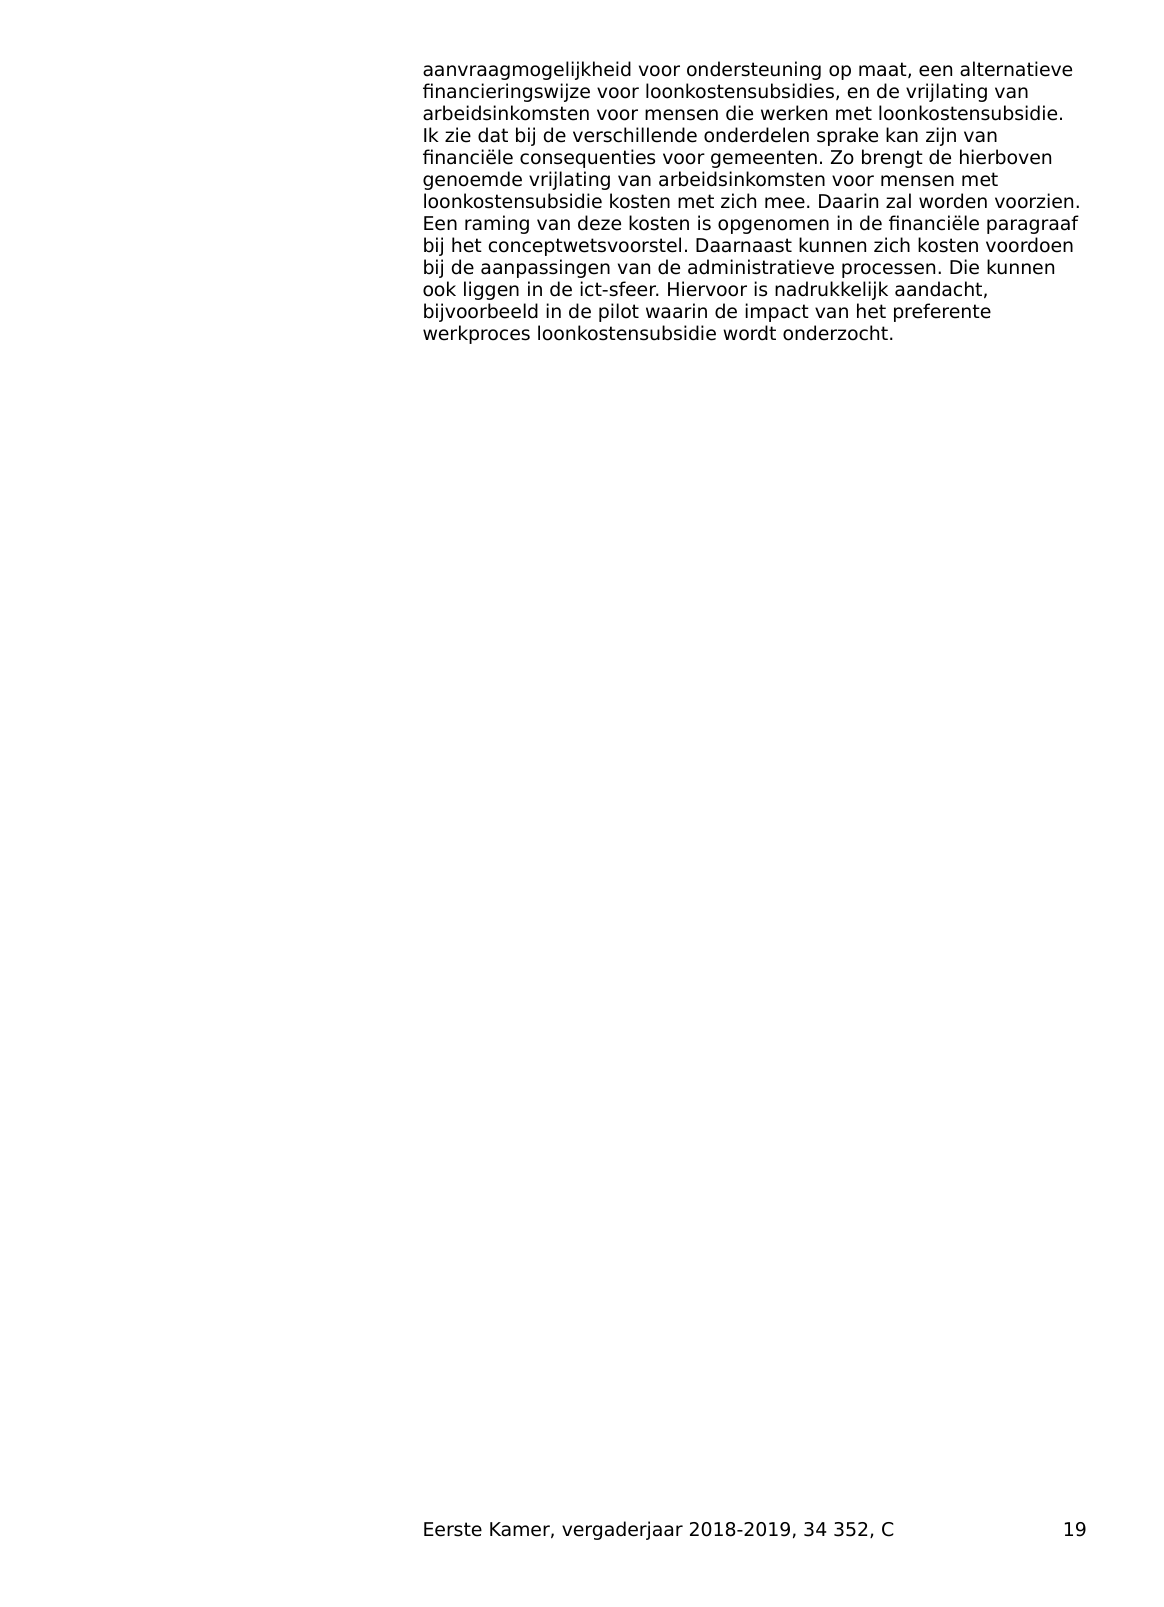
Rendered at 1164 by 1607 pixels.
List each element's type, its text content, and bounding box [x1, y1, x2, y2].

text Ik zie dat bij de verschillende onderdelen sprake kan zijn van financiële consequenties voor gemeenten. Zo brengt de hierboven genoemde vrijlating van arbeidsinkomsten voor mensen met loonkostensubsidie kosten met zich mee. Daarin zal worden voorzien. Een raming van deze kosten is opgenomen in de financiële paragraaf bij het conceptwetsvoorstel. Daarnaast kunnen zich kosten voordoen bij de aanpassingen van de administratieve processen. Die kunnen ook liggen in de ict-sfeer. Hiervoor is nadrukkelijk aandacht, bijvoorbeeld in de pilot waarin de impact van het preferente werkproces loonkostensubsidie wordt onderzocht. [422, 125, 1087, 345]
text aanvraagmogelijkheid voor ondersteuning op maat, een alternatieve financieringswijze voor loonkostensubsidies, en de vrijlating van arbeidsinkomsten voor mensen die werken met loonkostensubsidie. [422, 59, 1087, 125]
